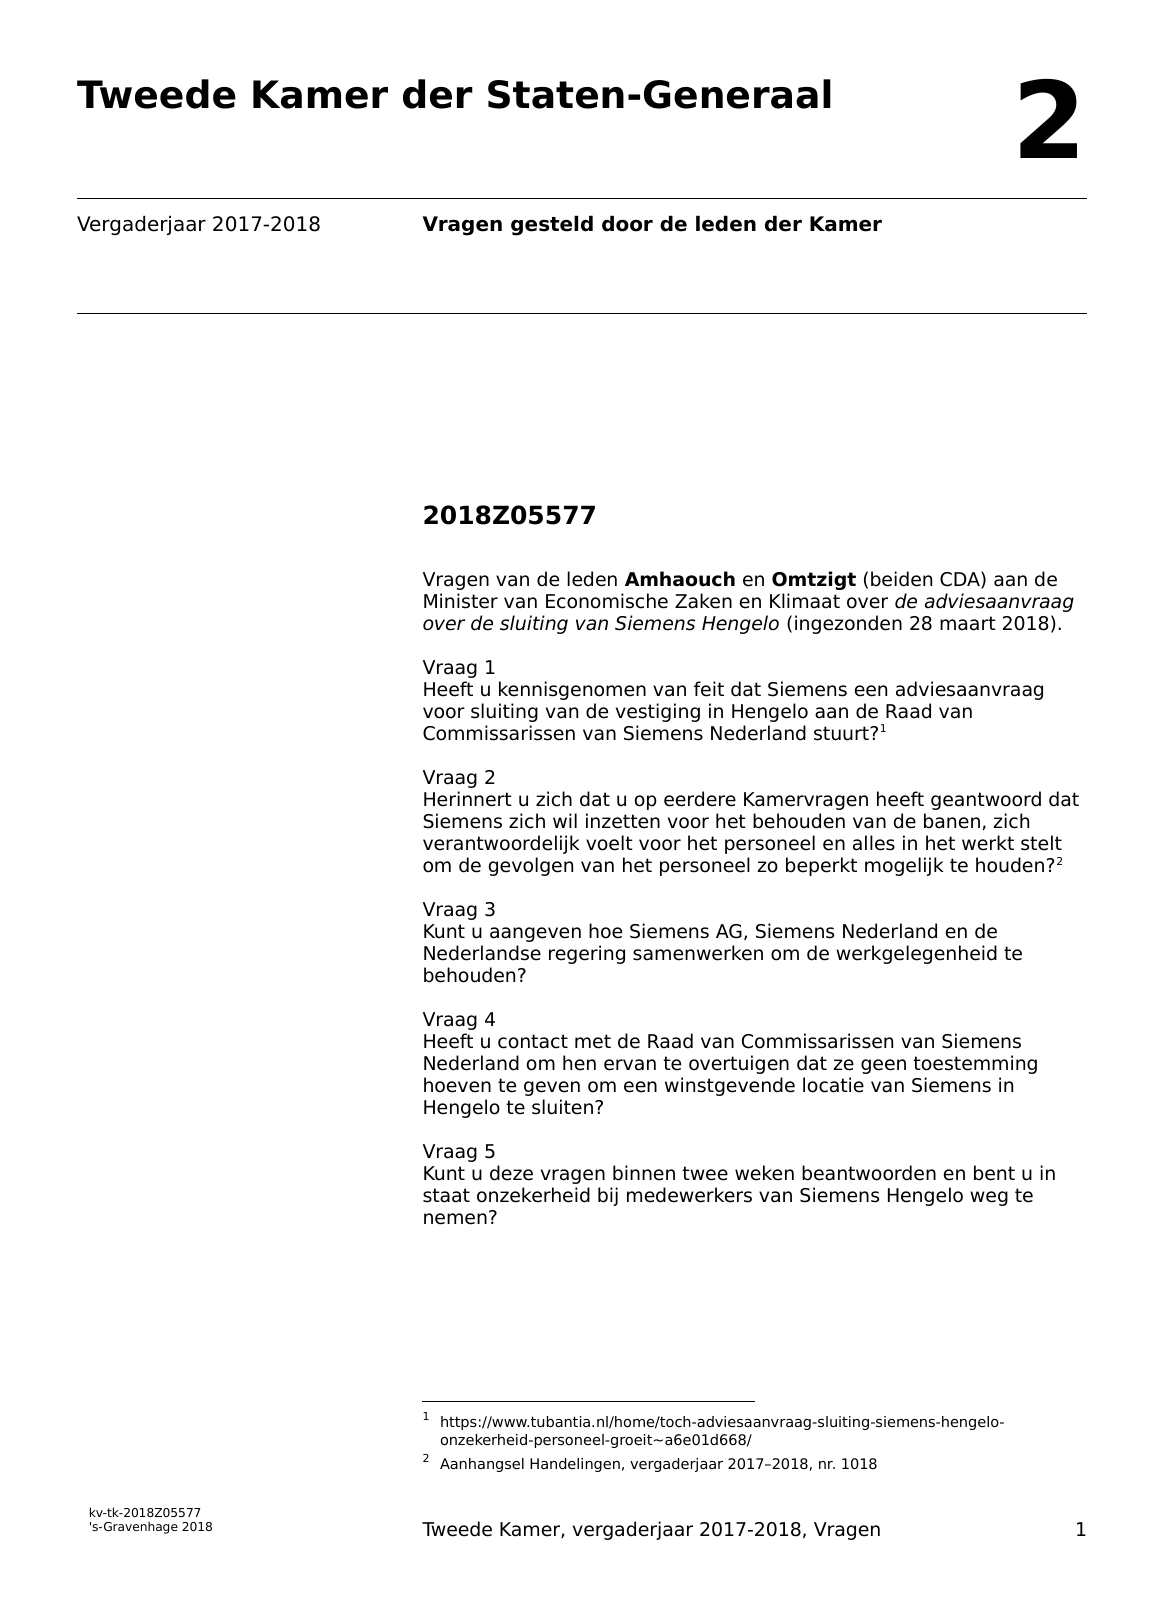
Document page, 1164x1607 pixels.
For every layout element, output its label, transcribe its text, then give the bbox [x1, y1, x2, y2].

text Vraag 5 [422, 1141, 1087, 1163]
text 2018Z05577 [422, 501, 1087, 531]
text Heeft u kennisgenomen van feit dat Siemens een adviesaanvraag voor sluiting van de vestiging in Hengelo aan de Raad van Commissarissen van Siemens Nederland stuurt? [422, 679, 1087, 745]
text Herinnert u zich dat u op eerdere Kamervragen heeft geantwoord dat Siemens zich wil inzetten voor het behouden van de banen, zich verantwoordelijk voelt voor het personeel en alles in het werkt stelt om de gevolgen van het personeel zo beperkt mogelijk te houden? [422, 789, 1087, 877]
table_cell Vergaderjaar 2017-2018 [77, 199, 422, 313]
text kv-tk-2018Z05577 [88, 1506, 323, 1520]
text Vraag 3 [422, 899, 1087, 921]
table_cell Vragen gesteld door de leden der Kamer [422, 199, 1087, 313]
table_header Tweede Kamer der Staten-Generaal [77, 59, 886, 198]
text Heeft u contact met de Raad van Commissarissen van Siemens Nederland om hen ervan te overtuigen dat ze geen toestemming hoeven te geven om een winstgevende locatie van Siemens in Hengelo te sluiten? [422, 1031, 1087, 1119]
text Vraag 2 [422, 767, 1087, 789]
text Vraag 1 [422, 657, 1087, 679]
text Vraag 4 [422, 1009, 1087, 1031]
text Kunt u aangeven hoe Siemens AG, Siemens Nederland en de Nederlandse regering samenwerken om de werkgelegenheid te behouden? [422, 921, 1087, 987]
text Vragen van de leden Amhaouch en Omtzigt (beiden CDA) aan de Minister van Economische Zaken en Klimaat over de adviesaanvraag over de sluiting van Siemens Hengelo (ingezonden 28 maart 2018). [422, 569, 1087, 635]
table_header 2 [886, 59, 1087, 198]
text Kunt u deze vragen binnen twee weken beantwoorden en bent u in staat onzekerheid bij medewerkers van Siemens Hengelo weg te nemen? [422, 1163, 1087, 1229]
text https://www.tubantia.nl/home/toch-adviesaanvraag-sluiting-siemens-hengelo-onzekerheid-personeel-groeit~a6e01d668/ [422, 1410, 1087, 1449]
text Aanhangsel Handelingen, vergaderjaar 2017–2018, nr. 1018 [422, 1452, 1087, 1474]
text 's-Gravenhage 2018 [88, 1520, 323, 1534]
